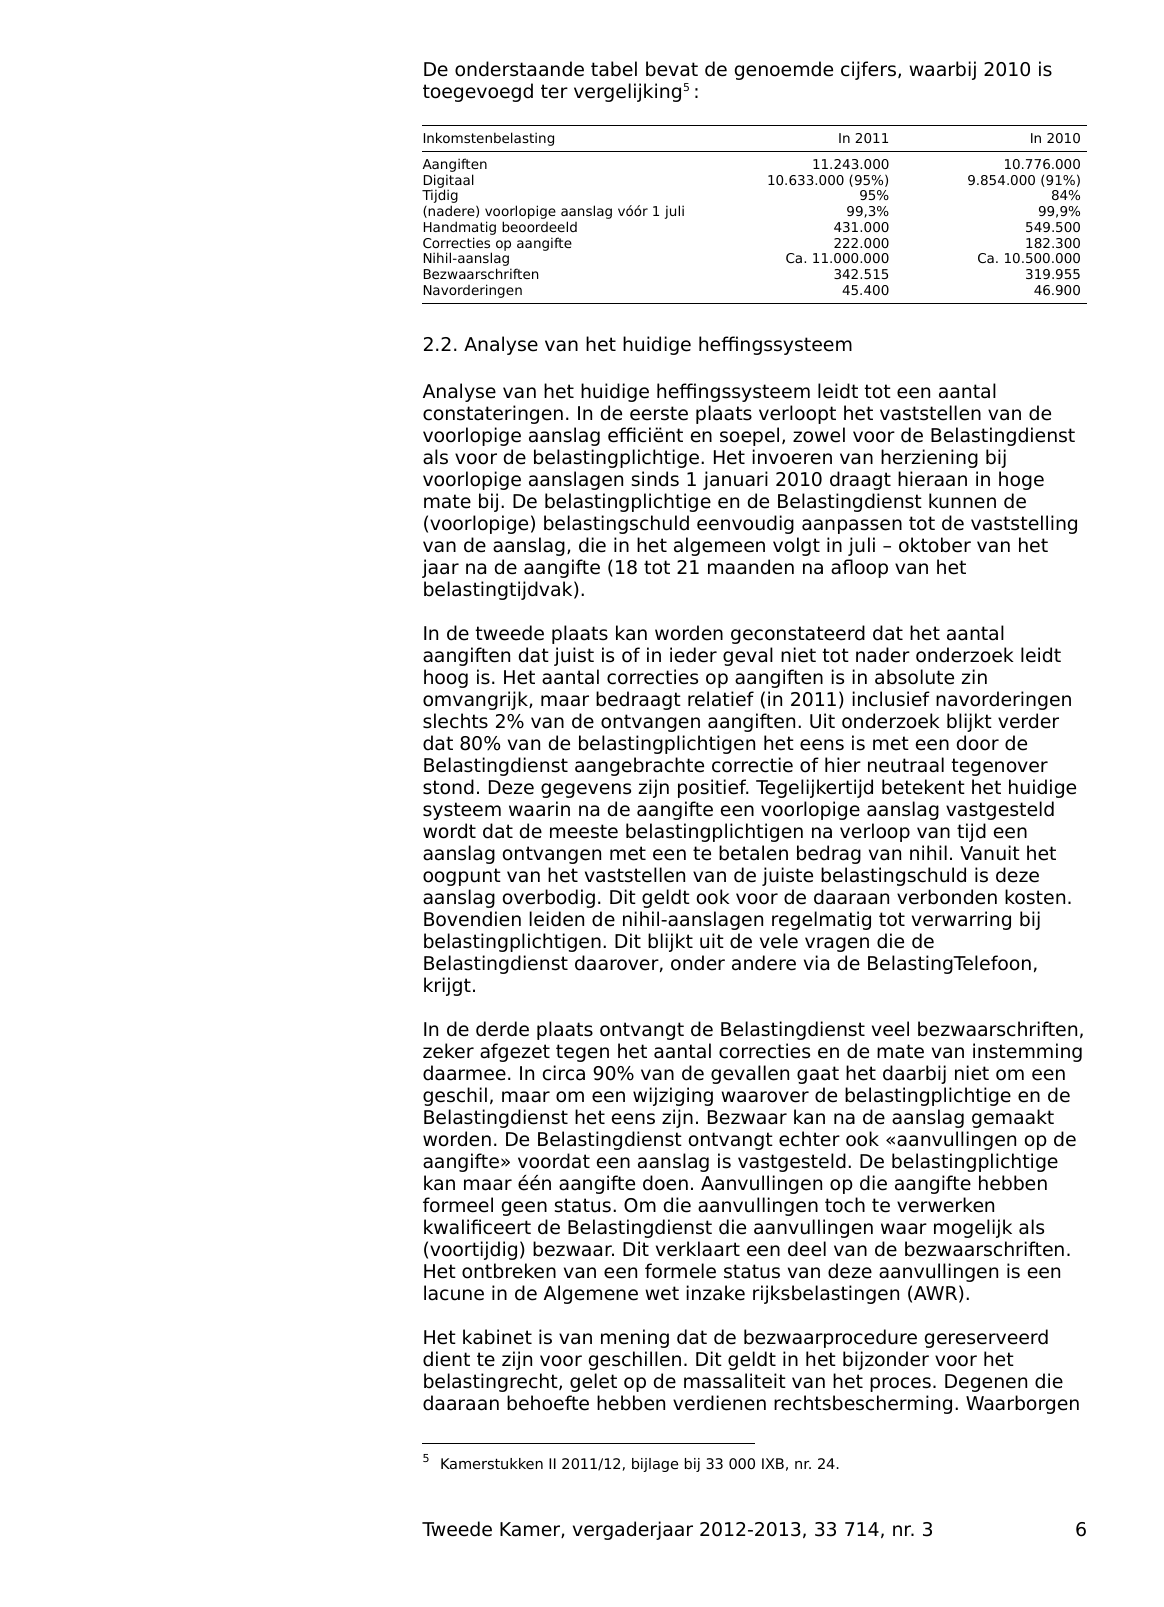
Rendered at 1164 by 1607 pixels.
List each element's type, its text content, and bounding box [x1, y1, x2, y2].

subtitle 2.2. Analyse van het huidige heffingssysteem [422, 334, 1087, 356]
text In de tweede plaats kan worden geconstateerd dat het aantal aangiften dat juist is of in ieder geval niet tot nader onderzoek leidt hoog is. Het aantal correcties op aangiften is in absolute zin omvangrijk, maar bedraagt relatief (in 2011) inclusief navorderingen slechts 2% van de ontvangen aangiften. Uit onderzoek blijkt verder dat 80% van de belastingplichtigen het eens is met een door de Belastingdienst aangebrachte correctie of hier neutraal tegenover stond. Deze gegevens zijn positief. Tegelijkertijd betekent het huidige systeem waarin na de aangifte een voorlopige aanslag vastgesteld wordt dat de meeste belastingplichtigen na verloop van tijd een aanslag ontvangen met een te betalen bedrag van nihil. Vanuit het oogpunt van het vaststellen van de juiste belastingschuld is deze aanslag overbodig. Dit geldt ook voor de daaraan verbonden kosten. Bovendien leiden de nihil-aanslagen regelmatig tot verwarring bij belastingplichtigen. Dit blijkt uit de vele vragen die de Belastingdienst daarover, onder andere via de BelastingTelefoon, krijgt. [422, 623, 1087, 997]
table_cell 342.515 [704, 267, 895, 283]
table_cell 99,3% [704, 204, 895, 220]
text Kamerstukken II 2011/12, bijlage bij 33 000 IXB, nr. 24. [422, 1452, 1087, 1474]
table_cell 319.955 [895, 267, 1087, 283]
table_cell Handmatig beoordeeld [422, 220, 704, 235]
table_cell 46.900 [895, 283, 1087, 303]
table_cell 10.633.000 (95%) [704, 173, 895, 188]
table_cell Navorderingen [422, 283, 704, 303]
table_cell Aangiften [422, 152, 704, 172]
table_cell 45.400 [704, 283, 895, 303]
table_cell Bezwaarschriften [422, 267, 704, 283]
table_cell Tijdig [422, 188, 704, 204]
table_cell Digitaal [422, 173, 704, 188]
text Analyse van het huidige heffingssysteem leidt tot een aantal constateringen. In de eerste plaats verloopt het vaststellen van de voorlopige aanslag efficiënt en soepel, zowel voor de Belastingdienst als voor de belastingplichtige. Het invoeren van herziening bij voorlopige aanslagen sinds 1 januari 2010 draagt hieraan in hoge mate bij. De belastingplichtige en de Belastingdienst kunnen de (voorlopige) belastingschuld eenvoudig aanpassen tot de vaststelling van de aanslag, die in het algemeen volgt in juli – oktober van het jaar na de aangifte (18 tot 21 maanden na afloop van het belastingtijdvak). [422, 381, 1087, 601]
table_cell 99,9% [895, 204, 1087, 220]
table_cell 182.300 [895, 235, 1087, 251]
table_cell Nihil-aanslag [422, 251, 704, 267]
text Het kabinet is van mening dat de bezwaarprocedure gereserveerd dient te zijn voor geschillen. Dit geldt in het bijzonder voor het belastingrecht, gelet op de massaliteit van het proces. Degenen die daaraan behoefte hebben verdienen rechtsbescherming. Waarborgen [422, 1327, 1087, 1415]
table_cell Ca. 11.000.000 [704, 251, 895, 267]
table_cell 9.854.000 (91%) [895, 173, 1087, 188]
text De onderstaande tabel bevat de genoemde cijfers, waarbij 2010 is toegevoegd ter vergelijking: [422, 59, 1087, 103]
table_header In 2011 [704, 126, 895, 151]
table_cell (nadere) voorlopige aanslag vóór 1 juli [422, 204, 704, 220]
table_cell 431.000 [704, 220, 895, 235]
table_cell 11.243.000 [704, 152, 895, 172]
table_cell 95% [704, 188, 895, 204]
table_cell 222.000 [704, 235, 895, 251]
table_cell 549.500 [895, 220, 1087, 235]
table_header Inkomstenbelasting [422, 126, 704, 151]
table_cell Ca. 10.500.000 [895, 251, 1087, 267]
table_cell 84% [895, 188, 1087, 204]
table_header In 2010 [895, 126, 1087, 151]
table_cell 10.776.000 [895, 152, 1087, 172]
text In de derde plaats ontvangt de Belastingdienst veel bezwaarschriften, zeker afgezet tegen het aantal correcties en de mate van instemming daarmee. In circa 90% van de gevallen gaat het daarbij niet om een geschil, maar om een wijziging waarover de belastingplichtige en de Belastingdienst het eens zijn. Bezwaar kan na de aanslag gemaakt worden. De Belastingdienst ontvangt echter ook «aanvullingen op de aangifte» voordat een aanslag is vastgesteld. De belastingplichtige kan maar één aangifte doen. Aanvullingen op die aangifte hebben formeel geen status. Om die aanvullingen toch te verwerken kwalificeert de Belastingdienst die aanvullingen waar mogelijk als (voortijdig) bezwaar. Dit verklaart een deel van de bezwaarschriften. Het ontbreken van een formele status van deze aanvullingen is een lacune in de Algemene wet inzake rijksbelastingen (AWR). [422, 1019, 1087, 1304]
table_cell Correcties op aangifte [422, 235, 704, 251]
